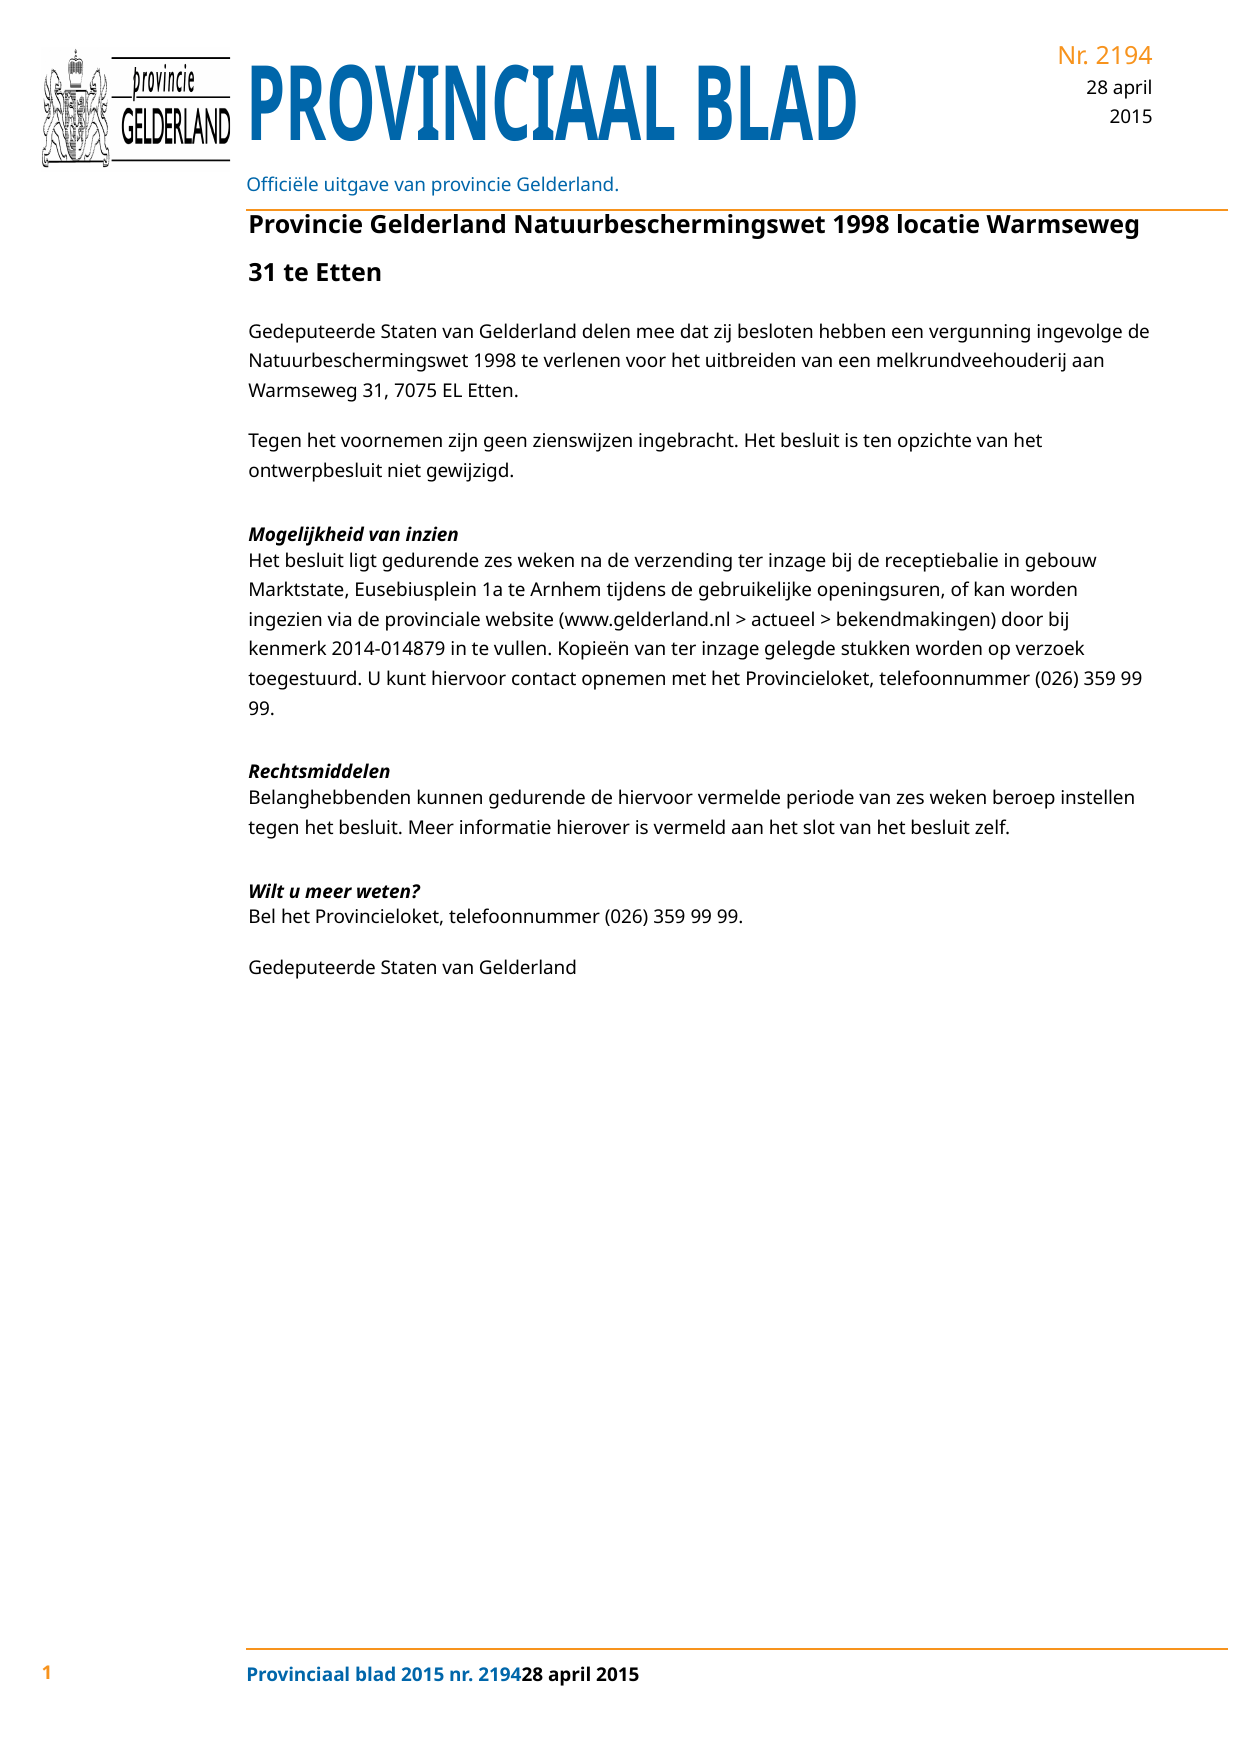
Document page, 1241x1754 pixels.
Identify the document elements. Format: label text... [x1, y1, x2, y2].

text Wilt u meer weten? [248, 878, 1152, 904]
text Provincie Gelderland Natuurbeschermingswet 1998 locatie Warmseweg 31 te Etten [248, 211, 1152, 288]
text Gedeputeerde Staten van Gelderland delen mee dat zij besloten hebben een vergunning ingevolge de Natuurbeschermingswet 1998 te verlenen voor het uitbreiden van een melkrundveehouderij aan Warmseweg 31, 7075 EL Etten. [248, 318, 1152, 403]
text Tegen het voornemen zijn geen zienswijzen ingebracht. Het besluit is ten opzichte van het ontwerpbesluit niet gewijzigd. [248, 427, 1152, 483]
text Het besluit ligt gedurende zes weken na de verzending ter inzage bij de receptiebalie in gebouw Marktstate, Eusebiusplein 1a te Arnhem tijdens de gebruikelijke openingsuren, of kan worden ingezien via de provinciale website (www.gelderland.nl > actueel > bekendmakingen) door bij kenmerk 2014-014879 in te vullen. Kopieën van ter inzage gelegde stukken worden op verzoek toegestuurd. U kunt hiervoor contact opnemen met het Provincieloket, telefoonnummer (026) 359 99 99. [248, 547, 1152, 720]
text Gedeputeerde Staten van Gelderland [248, 954, 1152, 980]
text Rechtsmiddelen [248, 759, 1152, 784]
picture [41, 47, 231, 172]
text Bel het Provincieloket, telefoonnummer (026) 359 99 99. [248, 904, 1152, 929]
text Mogelijkheid van inzien [248, 521, 1152, 547]
text Belanghebbenden kunnen gedurende de hiervoor vermelde periode van zes weken beroep instellen tegen het besluit. Meer informatie hierover is vermeld aan het slot van het besluit zelf. [248, 784, 1152, 840]
